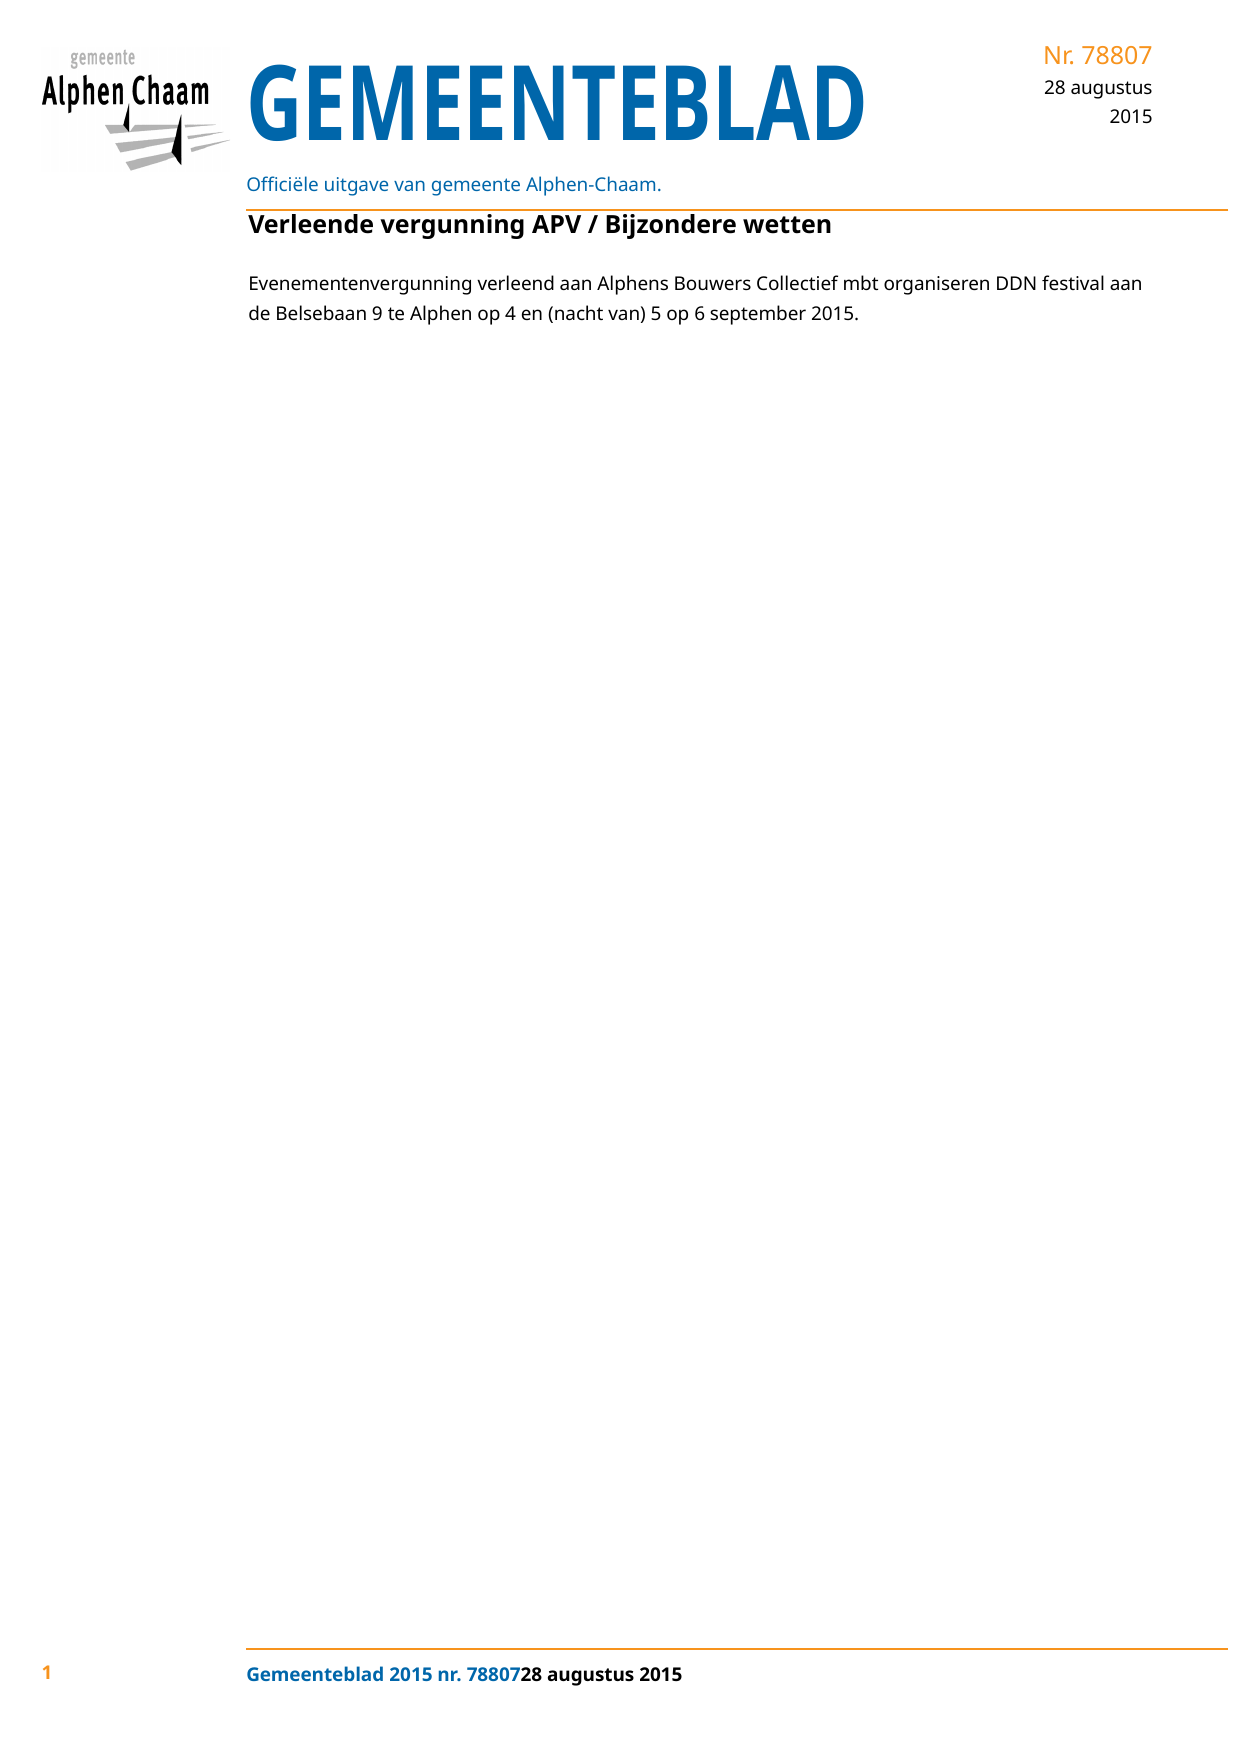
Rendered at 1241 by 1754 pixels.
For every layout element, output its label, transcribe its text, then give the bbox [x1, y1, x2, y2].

picture [41, 47, 231, 172]
text Verleende vergunning APV / Bijzondere wetten [248, 211, 1152, 241]
text Evenementenvergunning verleend aan Alphens Bouwers Collectief mbt organiseren DDN festival aan de Belsebaan 9 te Alphen op 4 en (nacht van) 5 op 6 september 2015. [248, 270, 1152, 326]
